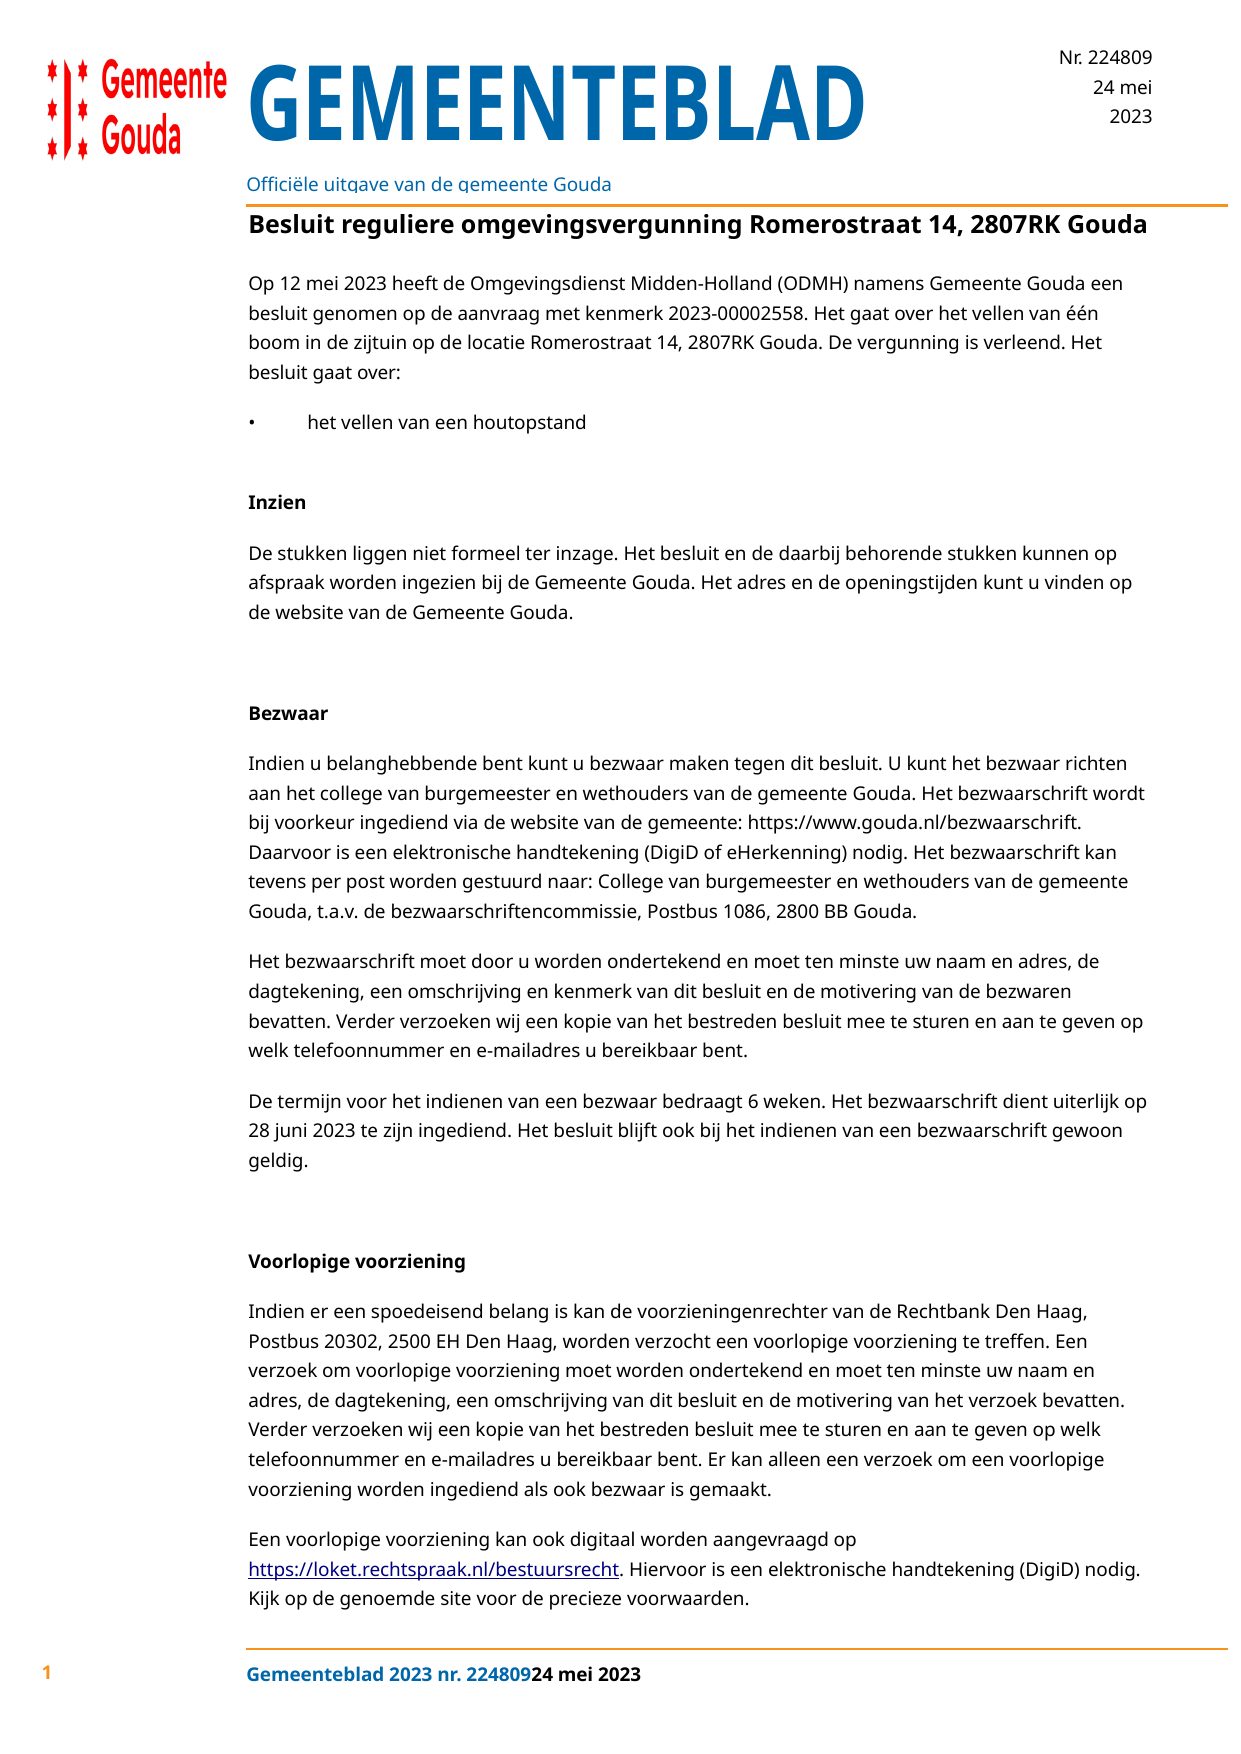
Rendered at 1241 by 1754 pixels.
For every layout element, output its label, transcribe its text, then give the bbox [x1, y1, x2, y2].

text Op 12 mei 2023 heeft de Omgevingsdienst Midden-Holland (ODMH) namens Gemeente Gouda een besluit genomen op de aanvraag met kenmerk 2023-00002558. Het gaat over het vellen van één boom in de zijtuin op de locatie Romerostraat 14, 2807RK Gouda. De vergunning is verleend. Het besluit gaat over: [248, 270, 1152, 385]
text Het bezwaarschrift moet door u worden ondertekend en moet ten minste uw naam en adres, de dagtekening, een omschrijving en kenmerk van dit besluit en de motivering van de bezwaren bevatten. Verder verzoeken wij een kopie van het bestreden besluit mee te sturen en aan te geven op welk telefoonnummer en e-mailadres u bereikbaar bent. [248, 949, 1152, 1063]
text Indien er een spoedeisend belang is kan de voorzieningenrechter van de Rechtbank Den Haag, Postbus 20302, 2500 EH Den Haag, worden verzocht een voorlopige voorziening te treffen. Een verzoek om voorlopige voorziening moet worden ondertekend en moet ten minste uw naam en adres, de dagtekening, een omschrijving van dit besluit en de motivering van het verzoek bevatten. Verder verzoeken wij een kopie van het bestreden besluit mee te sturen en aan te geven op welk telefoonnummer en e-mailadres u bereikbaar bent. Er kan alleen een verzoek om een voorlopige voorziening worden ingediend als ook bezwaar is gemaakt. [248, 1298, 1152, 1501]
text Indien u belanghebbende bent kunt u bezwaar maken tegen dit besluit. U kunt het bezwaar richten aan het college van burgemeester en wethouders van de gemeente Gouda. Het bezwaarschrift wordt bij voorkeur ingediend via de website van de gemeente: https://www.gouda.nl/bezwaarschrift. Daarvoor is een elektronische handtekening (DigiD of eHerkenning) nodig. Het bezwaarschrift kan tevens per post worden gestuurd naar: College van burgemeester en wethouders van de gemeente Gouda, t.a.v. de bezwaarschriftencommissie, Postbus 1086, 2800 BB Gouda. [248, 750, 1152, 924]
text De termijn voor het indienen van een bezwaar bedraagt 6 weken. Het bezwaarschrift dient uiterlijk op 28 juni 2023 te zijn ingediend. Het besluit blijft ook bij het indienen van een bezwaarschrift gewoon geldig. [248, 1088, 1152, 1173]
text Inzien [248, 489, 1152, 515]
text De stukken liggen niet formeel ter inzage. Het besluit en de daarbij behorende stukken kunnen op afspraak worden ingezien bij de Gemeente Gouda. Het adres en de openingstijden kunt u vinden op de website van de Gemeente Gouda. [248, 540, 1152, 625]
list het vellen van een houtopstand [248, 409, 1152, 435]
text Bezwaar [248, 700, 1152, 726]
picture [41, 47, 231, 172]
text Een voorlopige voorziening kan ook digitaal worden aangevraagd op https://loket.rechtspraak.nl/bestuursrecht. Hiervoor is een elektronische handtekening (DigiD) nodig. Kijk op de genoemde site voor de precieze voorwaarden. [248, 1526, 1152, 1611]
text Besluit reguliere omgevingsvergunning Romerostraat 14, 2807RK Gouda [248, 207, 1152, 241]
text Voorlopige voorziening [248, 1248, 1152, 1273]
